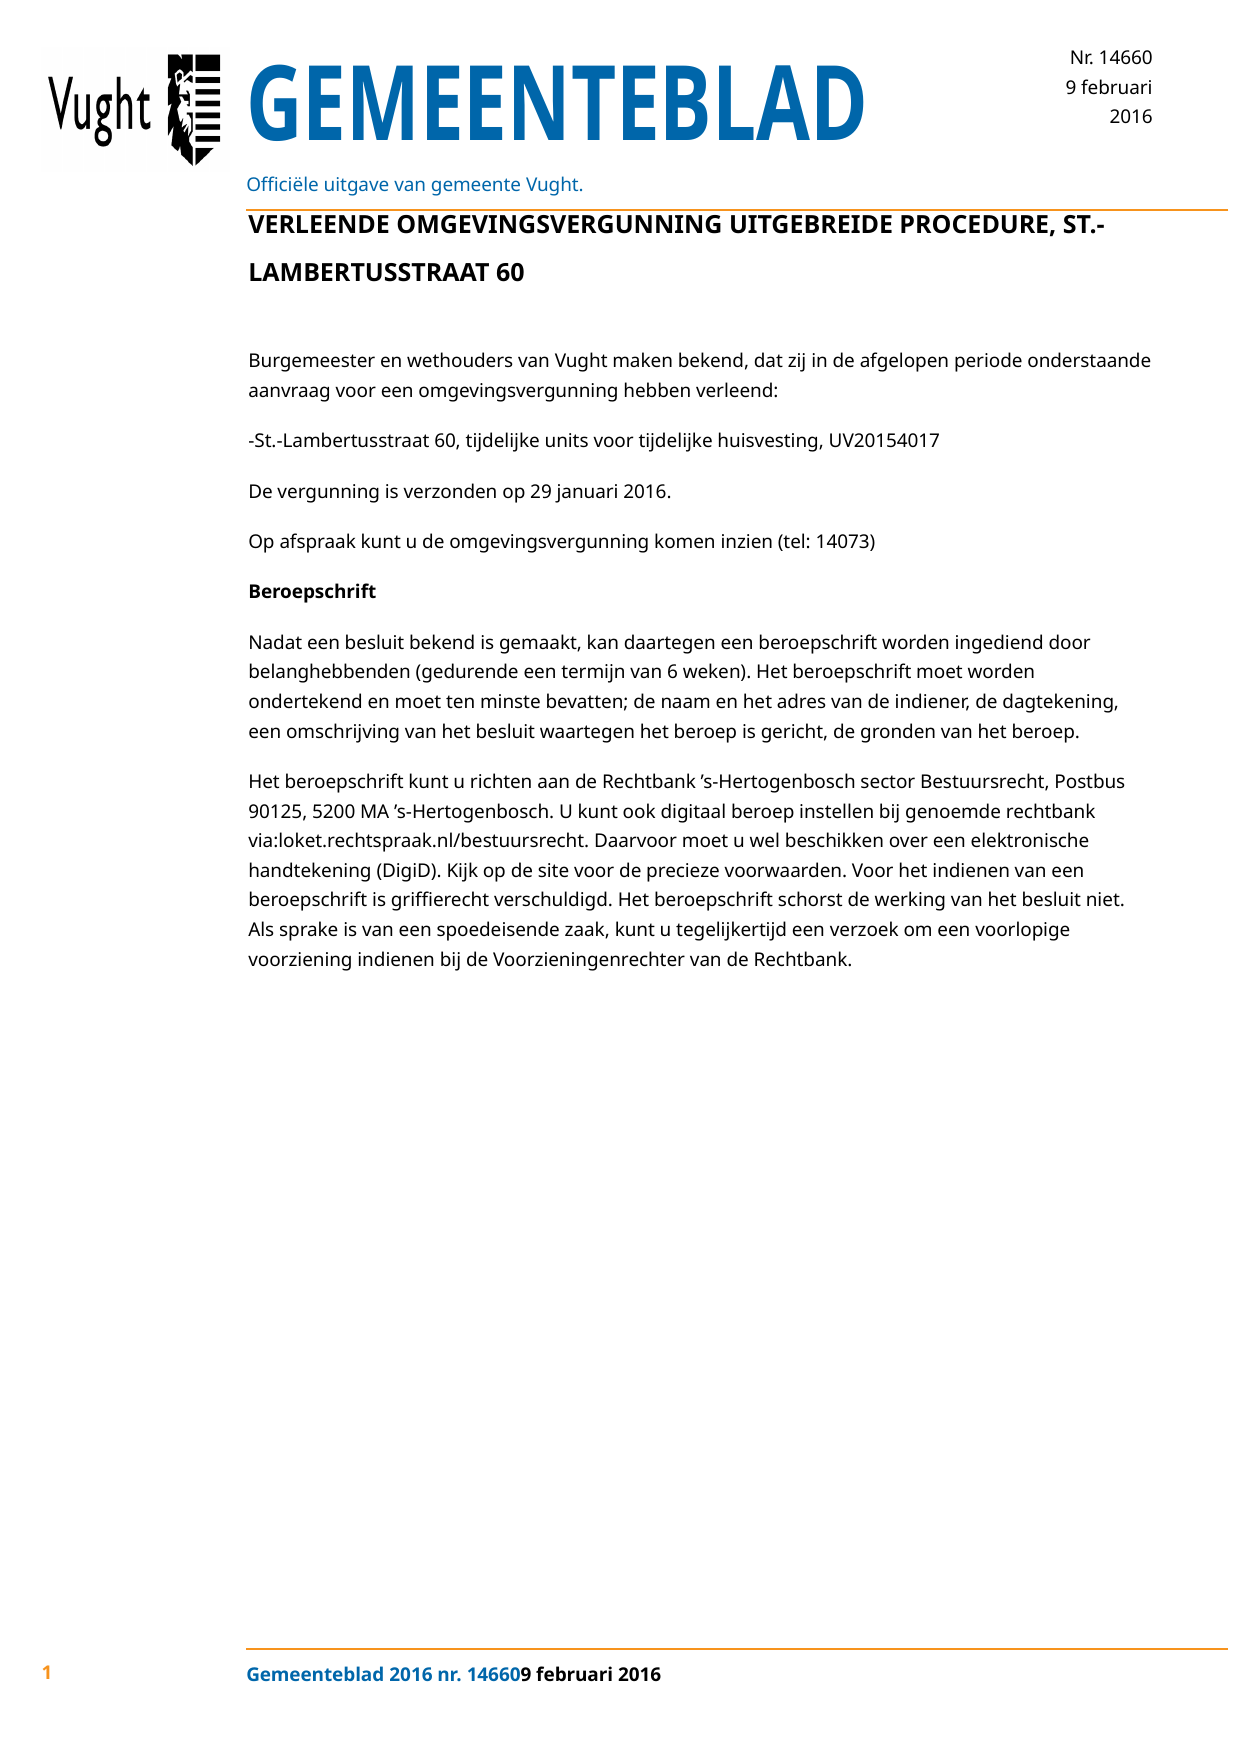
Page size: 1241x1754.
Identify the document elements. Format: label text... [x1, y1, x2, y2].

text Op afspraak kunt u de omgevingsvergunning komen inzien (tel: 14073) [248, 528, 1152, 554]
text Het beroepschrift kunt u richten aan de Rechtbank ’s-Hertogenbosch sector Bestuursrecht, Postbus 90125, 5200 MA ’s-Hertogenbosch. U kunt ook digitaal beroep instellen bij genoemde rechtbank via:loket.rechtspraak.nl/bestuursrecht. Daarvoor moet u wel beschikken over een elektronische handtekening (DigiD). Kijk op de site voor de precieze voorwaarden. Voor het indienen van een beroepschrift is griffierecht verschuldigd. Het beroepschrift schorst de werking van het besluit niet. Als sprake is van een spoedeisende zaak, kunt u tegelijkertijd een verzoek om een voorlopige voorziening indienen bij de Voorzieningenrechter van de Rechtbank. [248, 768, 1152, 972]
text Nadat een besluit bekend is gemaakt, kan daartegen een beroepschrift worden ingediend door belanghebbenden (gedurende een termijn van 6 weken). Het beroepschrift moet worden ondertekend en moet ten minste bevatten; de naam en het adres van de indiener, de dagtekening, een omschrijving van het besluit waartegen het beroep is gericht, de gronden van het beroep. [248, 629, 1152, 744]
text De vergunning is verzonden op 29 januari 2016. [248, 478, 1152, 504]
text VERLEENDE OMGEVINGSVERGUNNING UITGEBREIDE PROCEDURE, ST.-LAMBERTUSSTRAAT 60 [248, 211, 1152, 288]
text -St.-Lambertusstraat 60, tijdelijke units voor tijdelijke huisvesting, UV20154017 [248, 427, 1152, 453]
text Burgemeester en wethouders van Vught maken bekend, dat zij in de afgelopen periode onderstaande aanvraag voor een omgevingsvergunning hebben verleend: [248, 347, 1152, 403]
text Beroepschrift [248, 579, 1152, 604]
picture [41, 47, 231, 172]
